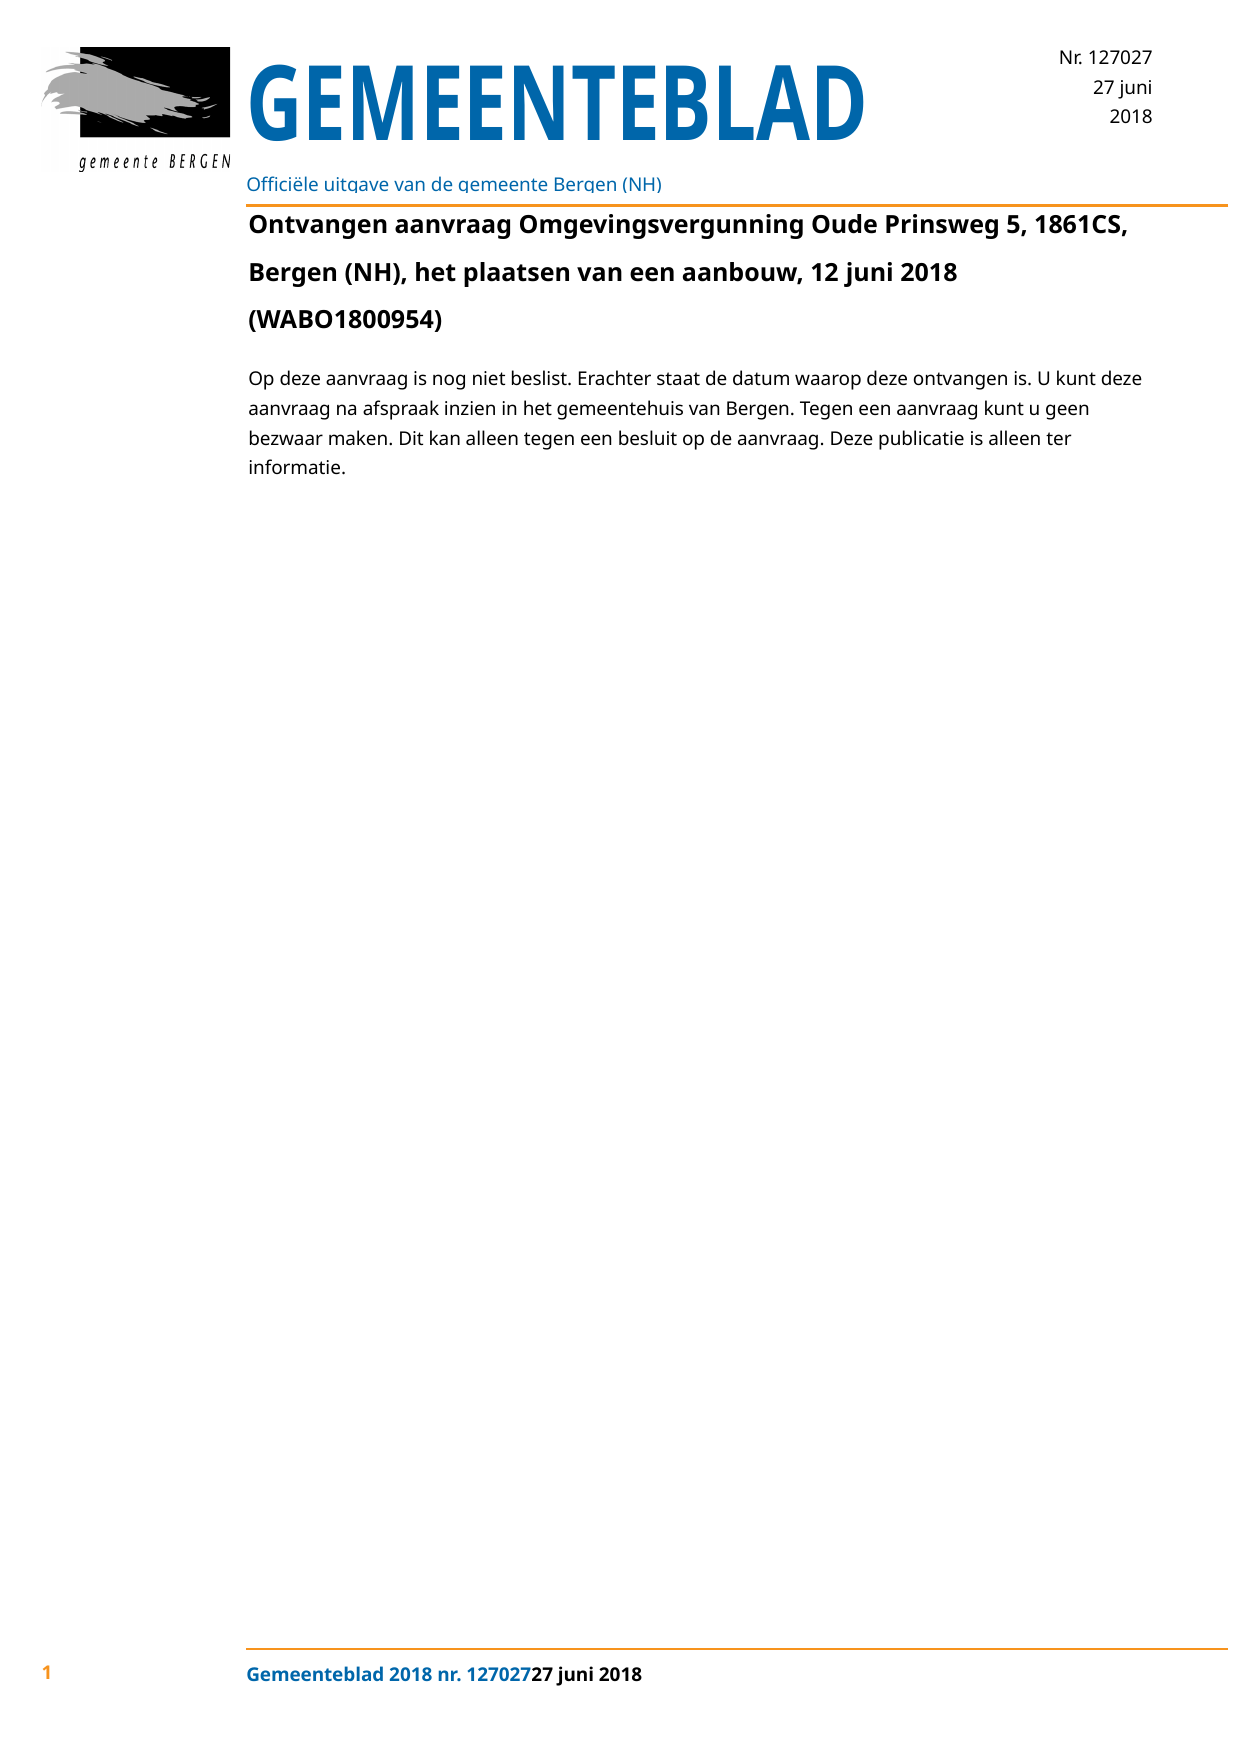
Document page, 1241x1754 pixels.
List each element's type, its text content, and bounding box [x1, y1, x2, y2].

text Ontvangen aanvraag Omgevingsvergunning Oude Prinsweg 5, 1861CS, Bergen (NH), het plaatsen van een aanbouw, 12 juni 2018 (WABO1800954) [248, 207, 1152, 336]
picture [41, 47, 231, 172]
text Op deze aanvraag is nog niet beslist. Erachter staat de datum waarop deze ontvangen is. U kunt deze aanvraag na afspraak inzien in het gemeentehuis van Bergen. Tegen een aanvraag kunt u geen bezwaar maken. Dit kan alleen tegen een besluit op de aanvraag. Deze publicatie is alleen ter informatie. [248, 366, 1152, 480]
